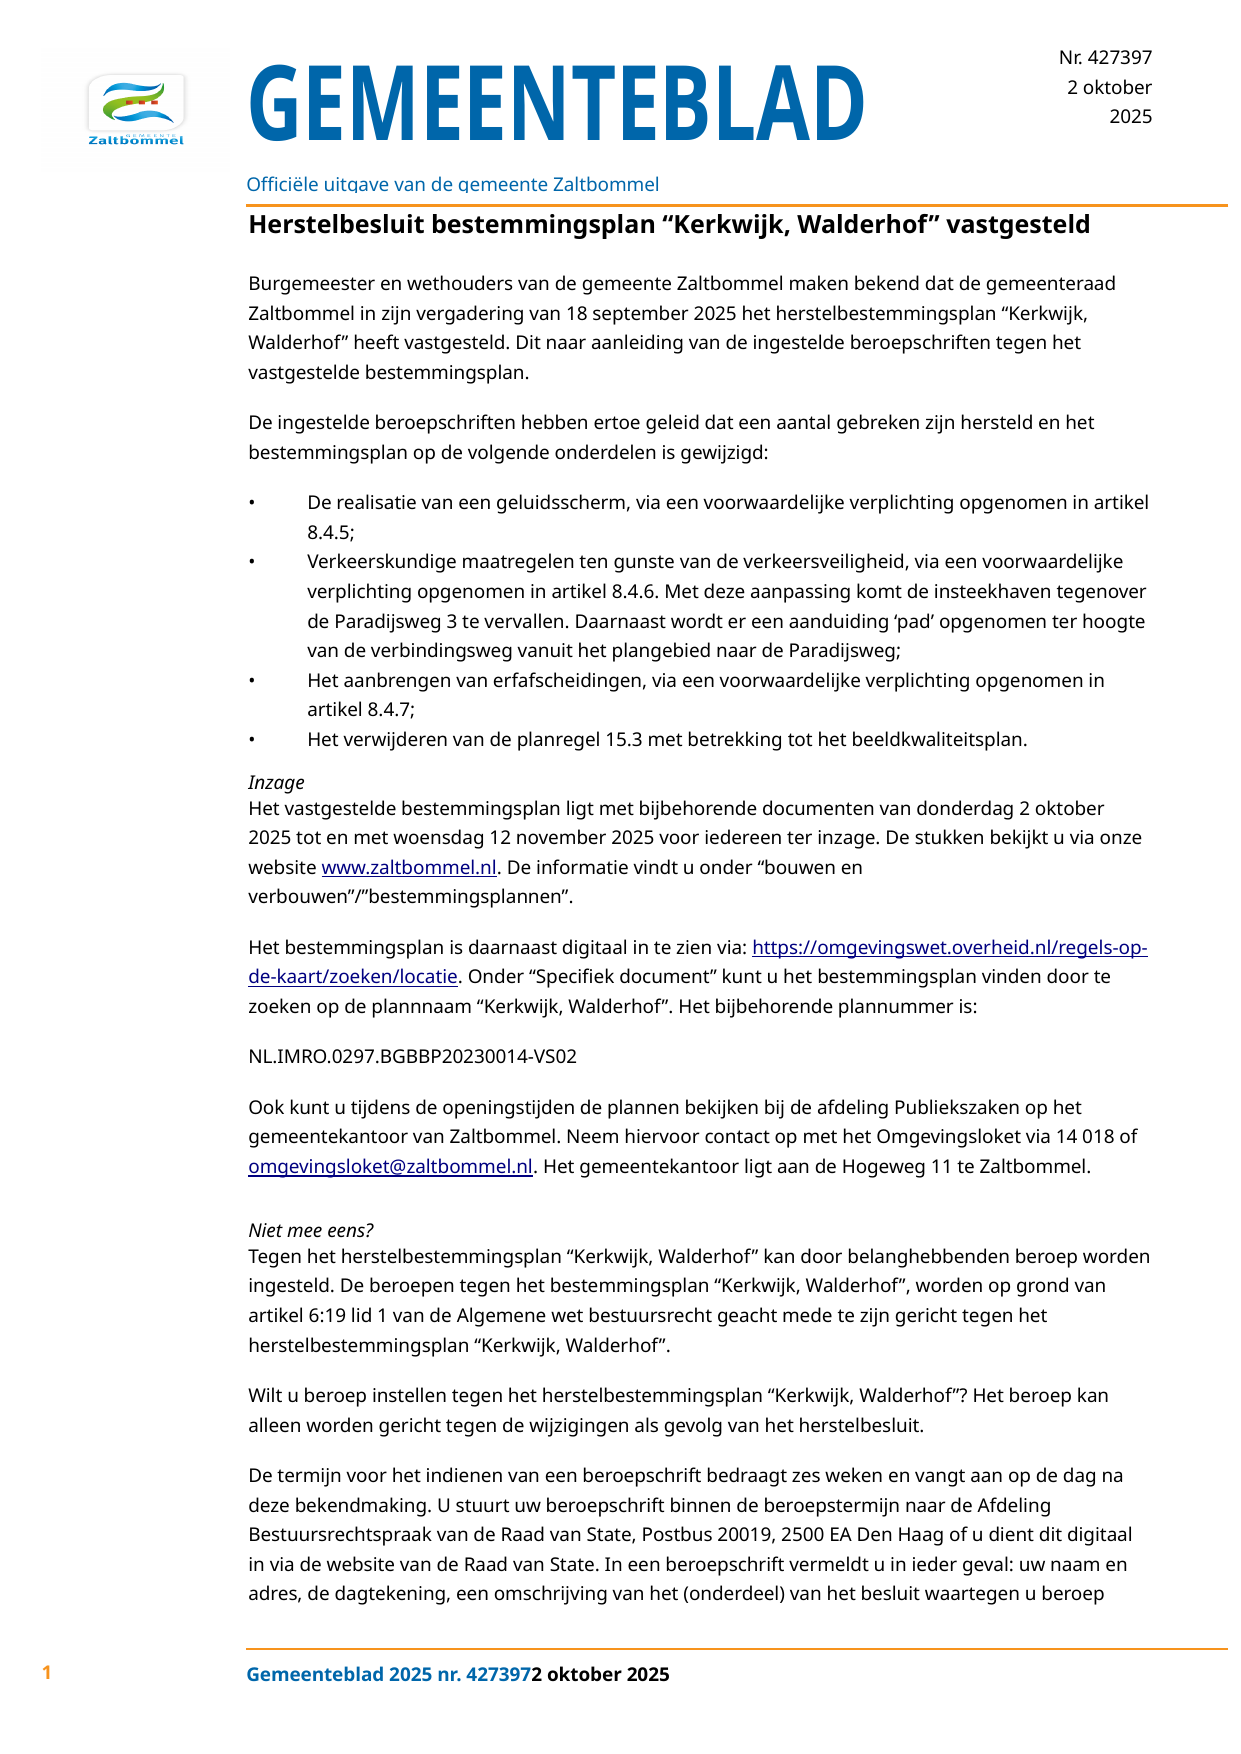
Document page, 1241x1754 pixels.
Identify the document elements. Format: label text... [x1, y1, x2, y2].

list De realisatie van een geluidsscherm, via een voorwaardelijke verplichting opgenomen in artikel 8.4.5; [248, 489, 1152, 545]
text Ook kunt u tijdens de openingstijden de plannen bekijken bij de afdeling Publiekszaken op het gemeentekantoor van Zaltbommel. Neem hiervoor contact op met het Omgevingsloket via 14 018 of omgevingsloket@zaltbommel.nl. Het gemeentekantoor ligt aan de Hogeweg 11 te Zaltbommel. [248, 1094, 1152, 1179]
text Burgemeester en wethouders van de gemeente Zaltbommel maken bekend dat de gemeenteraad Zaltbommel in zijn vergadering van 18 september 2025 het herstelbestemmingsplan “Kerkwijk, Walderhof” heeft vastgesteld. Dit naar aanleiding van de ingestelde beroepschriften tegen het vastgestelde bestemmingsplan. [248, 270, 1152, 385]
list Het aanbrengen van erfafscheidingen, via een voorwaardelijke verplichting opgenomen in artikel 8.4.7; [248, 667, 1152, 722]
list Het verwijderen van de planregel 15.3 met betrekking tot het beeldkwaliteitsplan. [248, 726, 1152, 752]
picture [41, 47, 231, 172]
text Het vastgestelde bestemmingsplan ligt met bijbehorende documenten van donderdag 2 oktober 2025 tot en met woensdag 12 november 2025 voor iedereen ter inzage. De stukken bekijkt u via onze website www.zaltbommel.nl. De informatie vindt u onder “bouwen en verbouwen”/”bestemmingsplannen”. [248, 795, 1152, 909]
text Wilt u beroep instellen tegen het herstelbestemmingsplan “Kerkwijk, Walderhof”? Het beroep kan alleen worden gericht tegen de wijzigingen als gevolg van het herstelbesluit. [248, 1382, 1152, 1437]
text Het bestemmingsplan is daarnaast digitaal in te zien via: https://omgevingswet.overheid.nl/regels-op-de-kaart/zoeken/locatie. Onder “Specifiek document” kunt u het bestemmingsplan vinden door te zoeken op de plannnaam “Kerkwijk, Walderhof”. Het bijbehorende plannummer is: [248, 934, 1152, 1019]
text Inzage [248, 769, 1152, 795]
list Verkeerskundige maatregelen ten gunste van de verkeersveiligheid, via een voorwaardelijke verplichting opgenomen in artikel 8.4.6. Met deze aanpassing komt de insteekhaven tegenover de Paradijsweg 3 te vervallen. Daarnaast wordt er een aanduiding ‘pad’ opgenomen ter hoogte van de verbindingsweg vanuit het plangebied naar de Paradijsweg; [248, 549, 1152, 663]
text De termijn voor het indienen van een beroepschrift bedraagt zes weken en vangt aan op de dag na deze bekendmaking. U stuurt uw beroepschrift binnen de beroepstermijn naar de Afdeling Bestuursrechtspraak van de Raad van State, Postbus 20019, 2500 EA Den Haag of u dient dit digitaal in via de website van de Raad van State. In een beroepschrift vermeldt u in ieder geval: uw naam en adres, de dagtekening, een omschrijving van het (onderdeel) van het besluit waartegen u beroep [248, 1462, 1152, 1606]
text Niet mee eens? [248, 1217, 1152, 1243]
text Tegen het herstelbestemmingsplan “Kerkwijk, Walderhof” kan door belanghebbenden beroep worden ingesteld. De beroepen tegen het bestemmingsplan “Kerkwijk, Walderhof”, worden op grond van artikel 6:19 lid 1 van de Algemene wet bestuursrecht geacht mede te zijn gericht tegen het herstelbestemmingsplan “Kerkwijk, Walderhof”. [248, 1243, 1152, 1357]
text NL.IMRO.0297.BGBBP20230014-VS02 [248, 1044, 1152, 1069]
text Herstelbesluit bestemmingsplan “Kerkwijk, Walderhof” vastgesteld [248, 207, 1152, 241]
text De ingestelde beroepschriften hebben ertoe geleid dat een aantal gebreken zijn hersteld en het bestemmingsplan op de volgende onderdelen is gewijzigd: [248, 409, 1152, 465]
